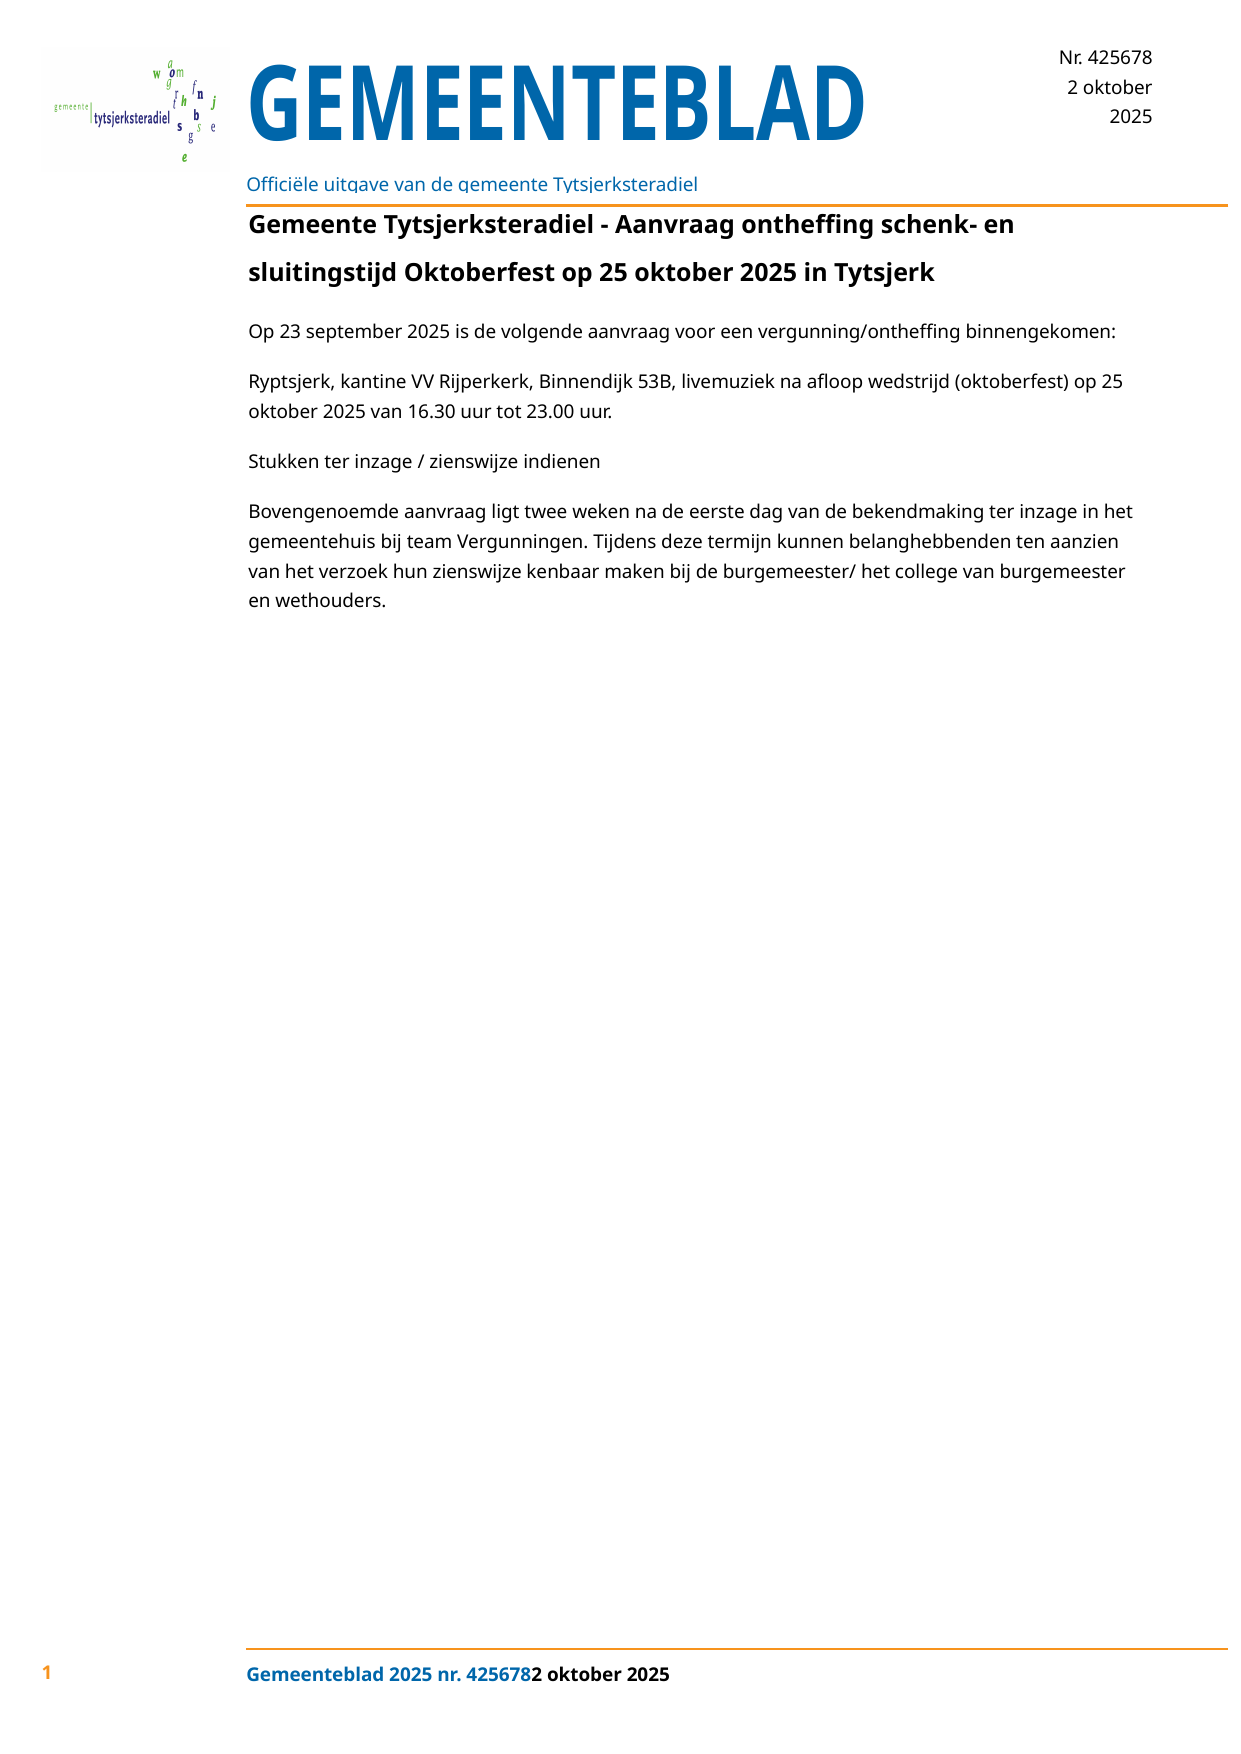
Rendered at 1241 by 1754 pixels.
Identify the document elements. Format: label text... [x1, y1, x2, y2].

text Gemeente Tytsjerksteradiel - Aanvraag ontheffing schenk- en sluitingstijd Oktoberfest op 25 oktober 2025 in Tytsjerk [248, 207, 1152, 288]
text Bovengenoemde aanvraag ligt twee weken na de eerste dag van de bekendmaking ter inzage in het gemeentehuis bij team Vergunningen. Tijdens deze termijn kunnen belanghebbenden ten aanzien van het verzoek hun zienswijze kenbaar maken bij de burgemeester/ het college van burgemeester en wethouders. [248, 499, 1152, 613]
text Ryptsjerk, kantine VV Rijperkerk, Binnendijk 53B, livemuziek na afloop wedstrijd (oktoberfest) op 25 oktober 2025 van 16.30 uur tot 23.00 uur. [248, 368, 1152, 424]
picture [41, 47, 231, 172]
text Stukken ter inzage / zienswijze indienen [248, 448, 1152, 474]
text Op 23 september 2025 is de volgende aanvraag voor een vergunning/ontheffing binnengekomen: [248, 318, 1152, 344]
